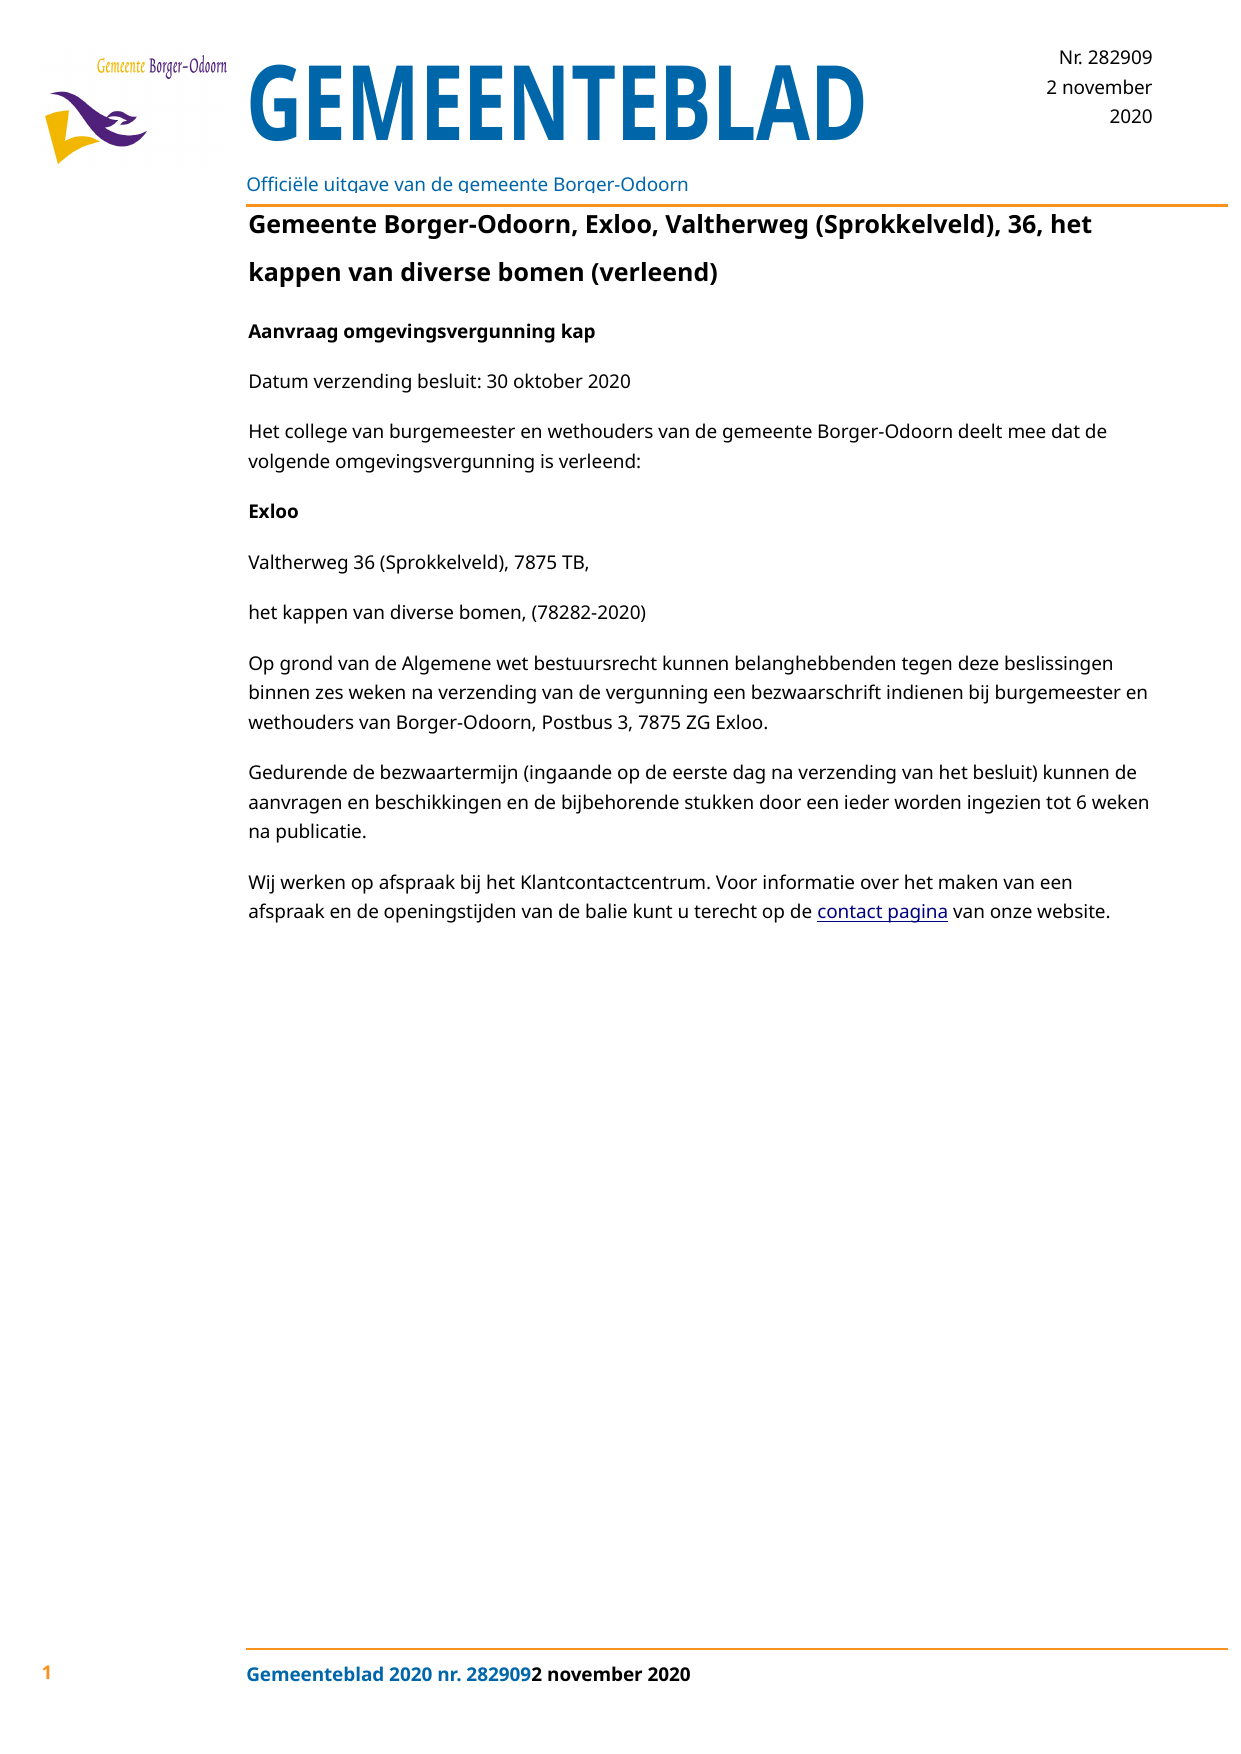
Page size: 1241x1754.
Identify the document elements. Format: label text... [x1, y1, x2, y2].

text Exloo [248, 499, 1152, 524]
text Op grond van de Algemene wet bestuursrecht kunnen belanghebbenden tegen deze beslissingen binnen zes weken na verzending van de vergunning een bezwaarschrift indienen bij burgemeester en wethouders van Borger-Odoorn, Postbus 3, 7875 ZG Exloo. [248, 650, 1152, 735]
text Datum verzending besluit: 30 oktober 2020 [248, 368, 1152, 394]
text Wij werken op afspraak bij het Klantcontactcentrum. Voor informatie over het maken van een afspraak en de openingstijden van de balie kunt u terecht op de contact pagina van onze website. [248, 869, 1152, 924]
text Valtherweg 36 (Sprokkelveld), 7875 TB, [248, 549, 1152, 575]
text het kappen van diverse bomen, (78282-2020) [248, 599, 1152, 625]
picture [41, 47, 231, 172]
text Het college van burgemeester en wethouders van de gemeente Borger-Odoorn deelt mee dat de volgende omgevingsvergunning is verleend: [248, 419, 1152, 474]
text Gemeente Borger-Odoorn, Exloo, Valtherweg (Sprokkelveld), 36, het kappen van diverse bomen (verleend) [248, 207, 1152, 288]
text Gedurende de bezwaartermijn (ingaande op de eerste dag na verzending van het besluit) kunnen de aanvragen en beschikkingen en de bijbehorende stukken door een ieder worden ingezien tot 6 weken na publicatie. [248, 759, 1152, 844]
text Aanvraag omgevingsvergunning kap [248, 318, 1152, 344]
